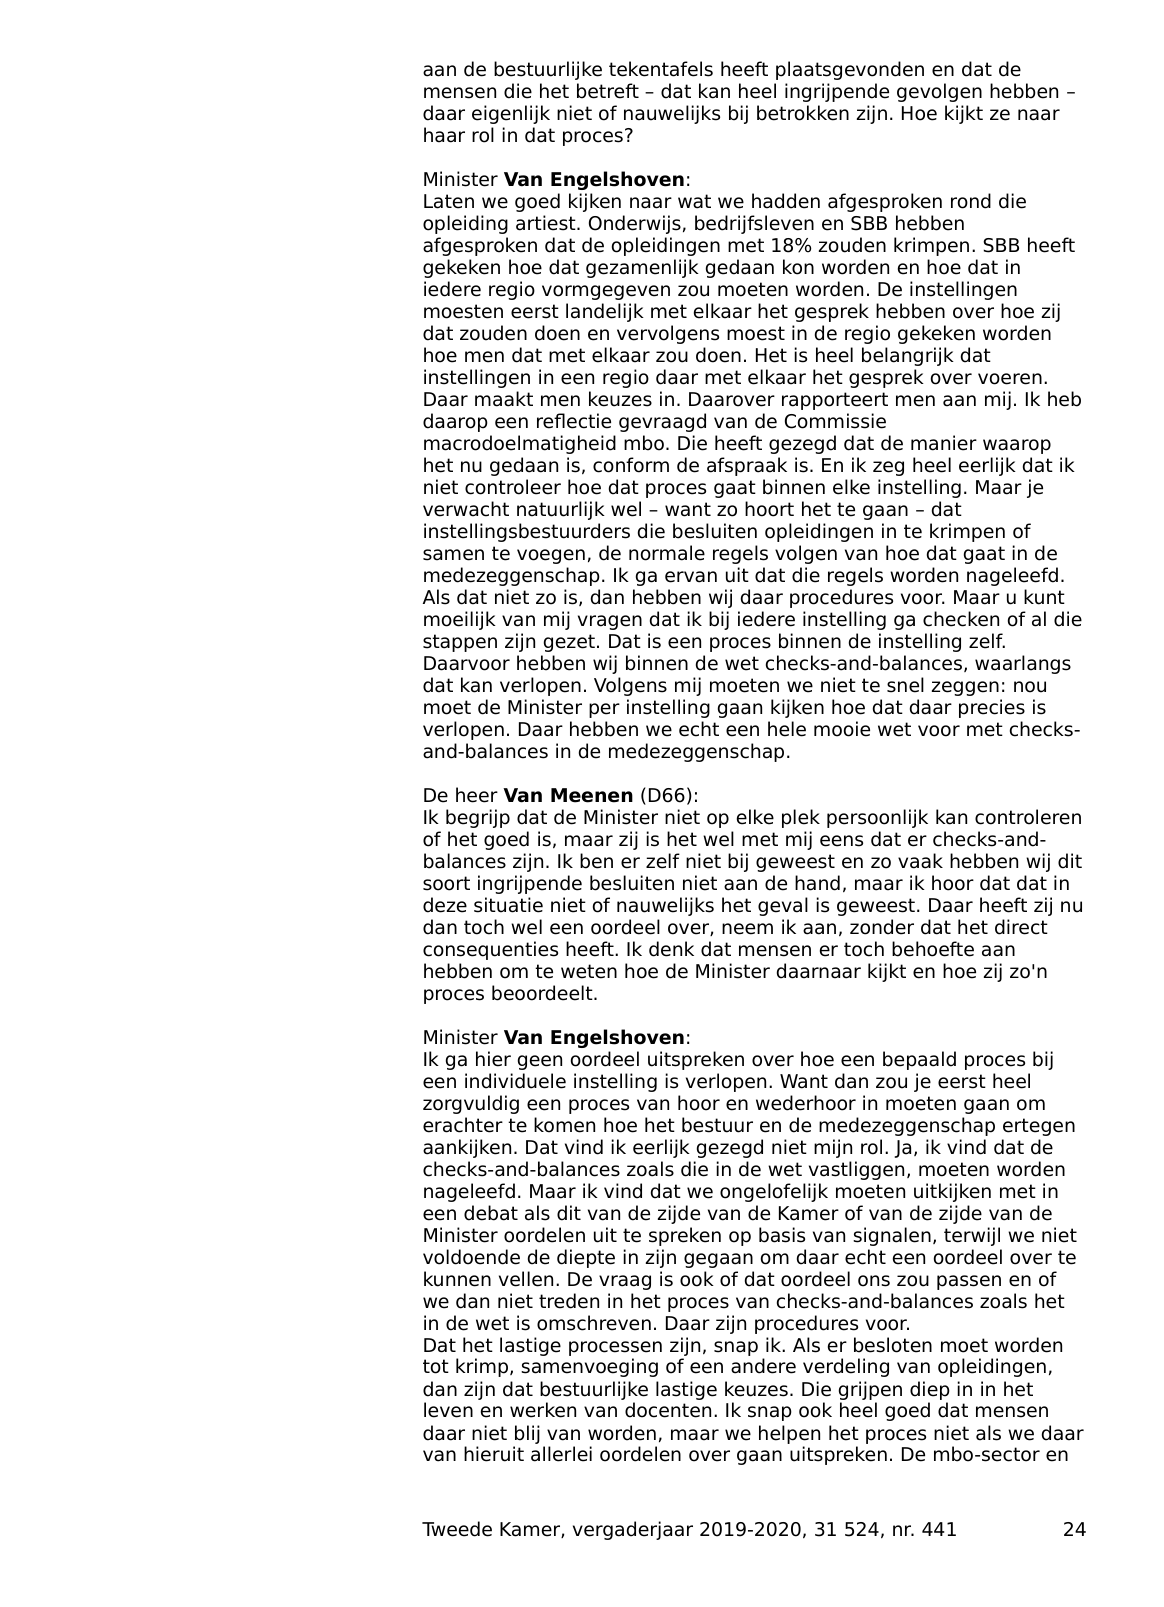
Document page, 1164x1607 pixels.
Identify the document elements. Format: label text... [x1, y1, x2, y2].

text Minister Van Engelshoven: [422, 1027, 1087, 1049]
text Dat het lastige processen zijn, snap ik. Als er besloten moet worden tot krimp, samenvoeging of een andere verdeling van opleidingen, dan zijn dat bestuurlijke lastige keuzes. Die grijpen diep in in het leven en werken van docenten. Ik snap ook heel goed dat mensen daar niet blij van worden, maar we helpen het proces niet als we daar van hieruit allerlei oordelen over gaan uitspreken. De mbo-sector en [422, 1334, 1087, 1466]
text Ik ga hier geen oordeel uitspreken over hoe een bepaald proces bij een individuele instelling is verlopen. Want dan zou je eerst heel zorgvuldig een proces van hoor en wederhoor in moeten gaan om erachter te komen hoe het bestuur en de medezeggenschap ertegen aankijken. Dat vind ik eerlijk gezegd niet mijn rol. Ja, ik vind dat de checks-and-balances zoals die in de wet vastliggen, moeten worden nageleefd. Maar ik vind dat we ongelofelijk moeten uitkijken met in een debat als dit van de zijde van de Kamer of van de zijde van de Minister oordelen uit te spreken op basis van signalen, terwijl we niet voldoende de diepte in zijn gegaan om daar echt een oordeel over te kunnen vellen. De vraag is ook of dat oordeel ons zou passen en of we dan niet treden in het proces van checks-and-balances zoals het in de wet is omschreven. Daar zijn procedures voor. [422, 1049, 1087, 1334]
text Laten we goed kijken naar wat we hadden afgesproken rond die opleiding artiest. Onderwijs, bedrijfsleven en SBB hebben afgesproken dat de opleidingen met 18% zouden krimpen. SBB heeft gekeken hoe dat gezamenlijk gedaan kon worden en hoe dat in iedere regio vormgegeven zou moeten worden. De instellingen moesten eerst landelijk met elkaar het gesprek hebben over hoe zij dat zouden doen en vervolgens moest in de regio gekeken worden hoe men dat met elkaar zou doen. Het is heel belangrijk dat instellingen in een regio daar met elkaar het gesprek over voeren. Daar maakt men keuzes in. Daarover rapporteert men aan mij. Ik heb daarop een reflectie gevraagd van de Commissie macrodoelmatigheid mbo. Die heeft gezegd dat de manier waarop het nu gedaan is, conform de afspraak is. En ik zeg heel eerlijk dat ik niet controleer hoe dat proces gaat binnen elke instelling. Maar je verwacht natuurlijk wel – want zo hoort het te gaan – dat instellingsbestuurders die besluiten opleidingen in te krimpen of samen te voegen, de normale regels volgen van hoe dat gaat in de medezeggenschap. Ik ga ervan uit dat die regels worden nageleefd. Als dat niet zo is, dan hebben wij daar procedures voor. Maar u kunt moeilijk van mij vragen dat ik bij iedere instelling ga checken of al die stappen zijn gezet. Dat is een proces binnen de instelling zelf. Daarvoor hebben wij binnen de wet checks-and-balances, waarlangs dat kan verlopen. Volgens mij moeten we niet te snel zeggen: nou moet de Minister per instelling gaan kijken hoe dat daar precies is verlopen. Daar hebben we echt een hele mooie wet voor met checks-and-balances in de medezeggenschap. [422, 191, 1087, 763]
text Minister Van Engelshoven: [422, 169, 1087, 191]
text aan de bestuurlijke tekentafels heeft plaatsgevonden en dat de mensen die het betreft – dat kan heel ingrijpende gevolgen hebben – daar eigenlijk niet of nauwelijks bij betrokken zijn. Hoe kijkt ze naar haar rol in dat proces? [422, 59, 1087, 147]
text Ik begrijp dat de Minister niet op elke plek persoonlijk kan controleren of het goed is, maar zij is het wel met mij eens dat er checks-and-balances zijn. Ik ben er zelf niet bij geweest en zo vaak hebben wij dit soort ingrijpende besluiten niet aan de hand, maar ik hoor dat dat in deze situatie niet of nauwelijks het geval is geweest. Daar heeft zij nu dan toch wel een oordeel over, neem ik aan, zonder dat het direct consequenties heeft. Ik denk dat mensen er toch behoefte aan hebben om te weten hoe de Minister daarnaar kijkt en hoe zij zo'n proces beoordeelt. [422, 807, 1087, 1004]
text De heer Van Meenen (D66): [422, 785, 1087, 807]
